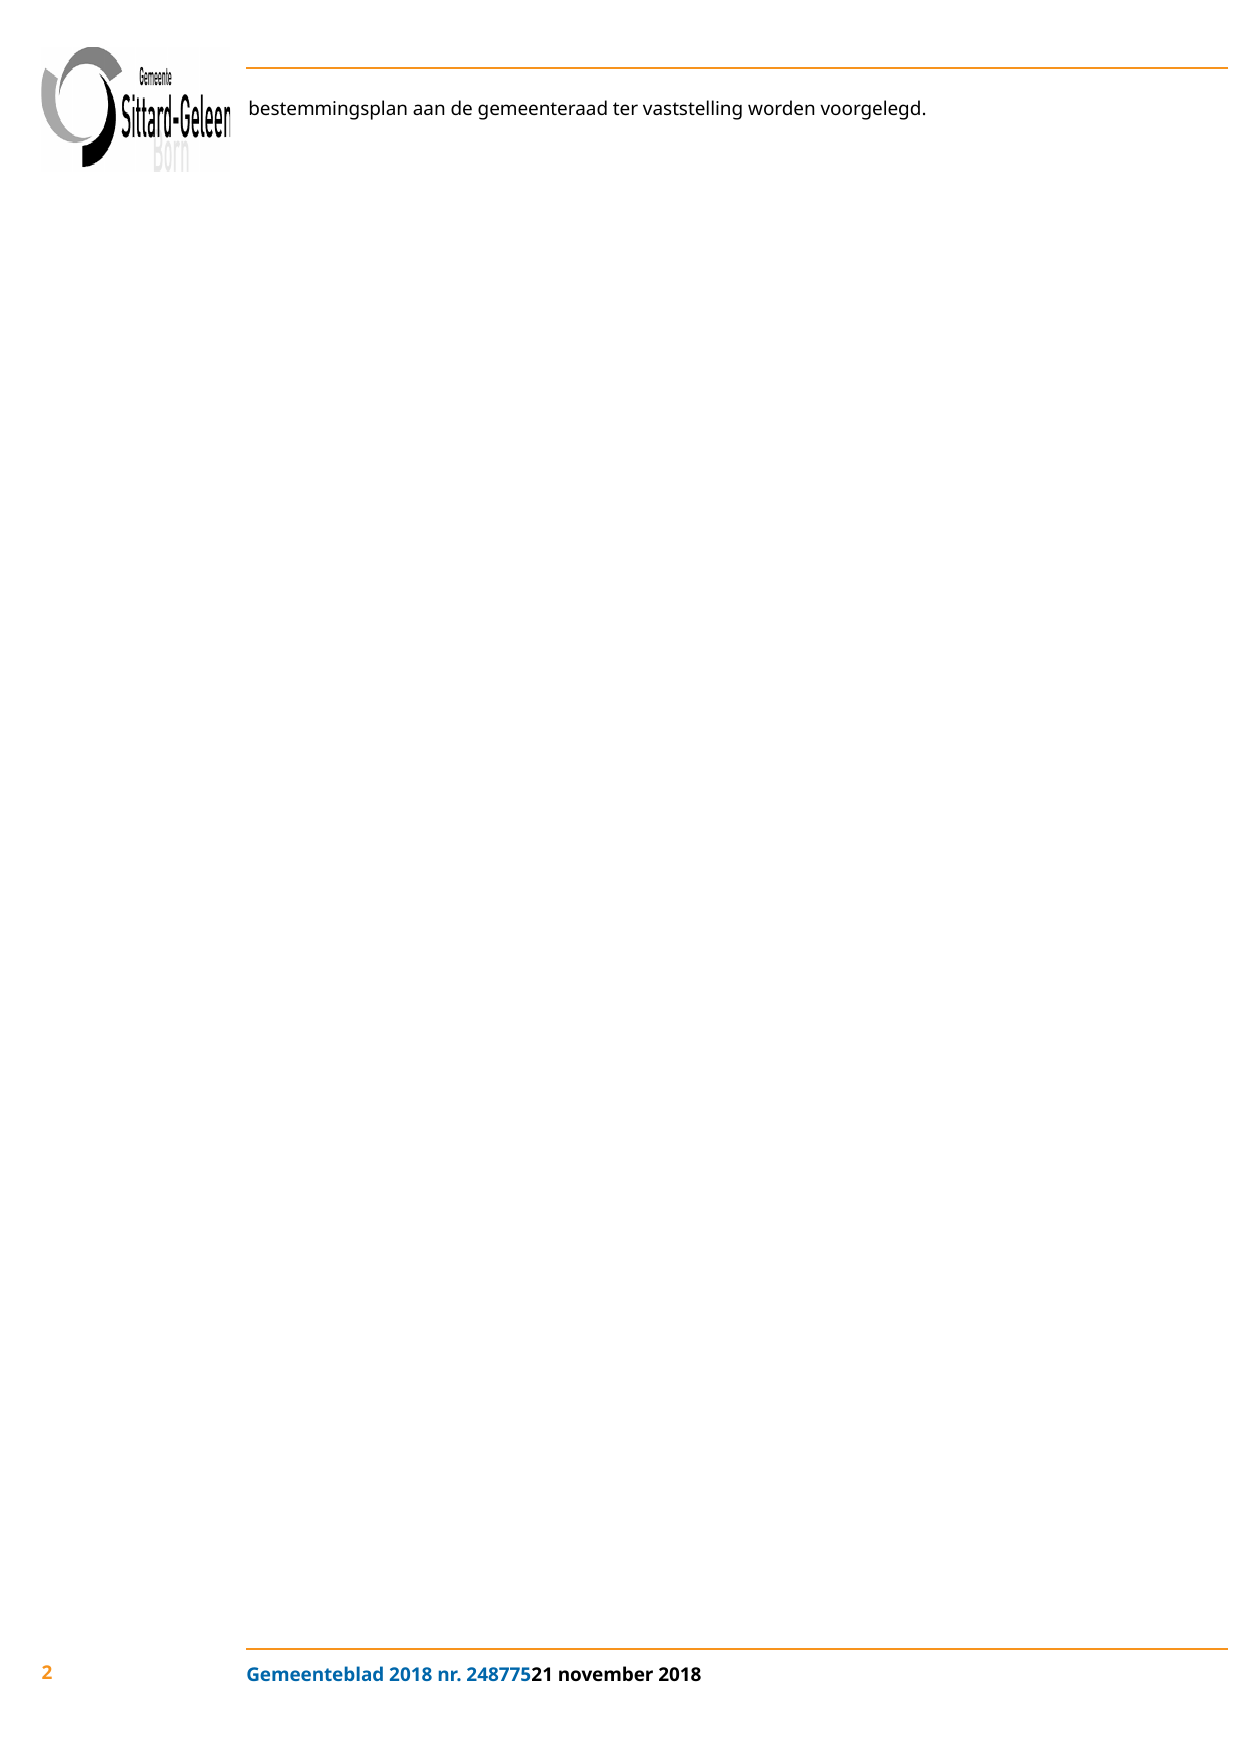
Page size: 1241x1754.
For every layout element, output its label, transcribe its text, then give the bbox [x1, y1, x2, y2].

picture [41, 47, 231, 172]
text bestemmingsplan aan de gemeenteraad ter vaststelling worden voorgelegd. [248, 95, 1152, 121]
